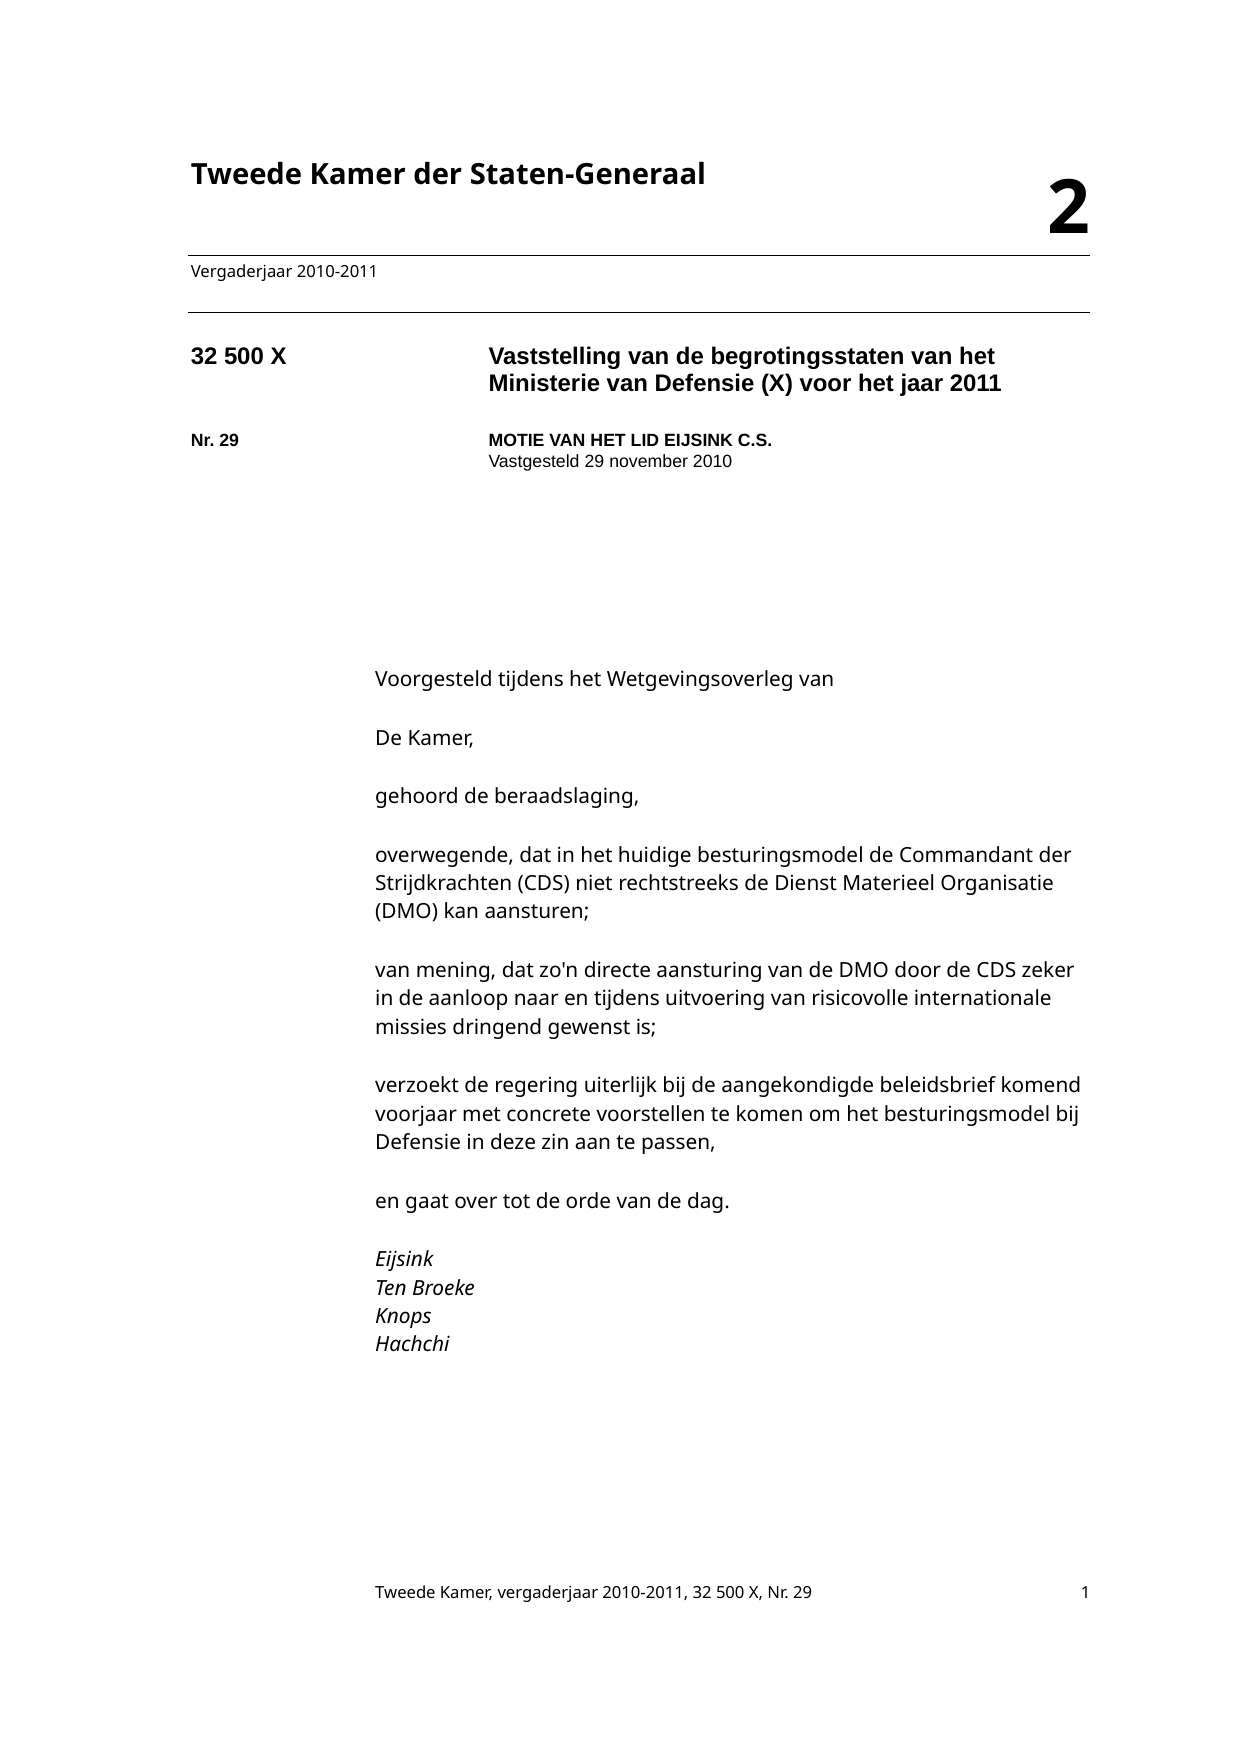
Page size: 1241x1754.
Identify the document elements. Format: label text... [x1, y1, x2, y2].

text en gaat over tot de orde van de dag. [375, 1186, 1090, 1214]
table_cell 32 500 X [188, 339, 485, 427]
table_cell Vaststelling van de begrotingsstaten van het Ministerie van Defensie (X) voor het jaar 2011 [485, 339, 1090, 427]
text verzoekt de regering uiterlijk bij de aangekondigde beleidsbrief komend voorjaar met concrete voorstellen te komen om het besturingsmodel bij Defensie in deze zin aan te passen, [375, 1070, 1090, 1156]
table_cell [188, 313, 485, 339]
text gehoord de beraadslaging, [375, 781, 1090, 810]
text De Kamer, [375, 723, 1090, 751]
table_cell Vergaderjaar 2010-2011 [188, 256, 485, 312]
text Knops [375, 1301, 1090, 1329]
table_header 2 [910, 150, 1090, 255]
text Voorgesteld tijdens het Wetgevingsoverleg van [375, 664, 1090, 693]
text Hachchi [375, 1329, 1090, 1358]
table_header Tweede Kamer der Staten-Generaal [188, 150, 909, 255]
text Ten Broeke [375, 1273, 1090, 1301]
table_cell [485, 313, 1090, 339]
table_cell Nr. 29 [188, 427, 485, 546]
text overwegende, dat in het huidige besturingsmodel de Commandant der Strijdkrachten (CDS) niet rechtstreeks de Dienst Materieel Organisatie (DMO) kan aansturen; [375, 840, 1090, 925]
text van mening, dat zo'n directe aansturing van de DMO door de CDS zeker in de aanloop naar en tijdens uitvoering van risicovolle internationale missies dringend gewenst is; [375, 955, 1090, 1040]
table_cell [485, 256, 1090, 312]
text Eijsink [375, 1244, 1090, 1273]
table_cell MOTIE VAN HET LID EIJSINK C.S. Vastgesteld 29 november 2010 [485, 427, 1090, 546]
